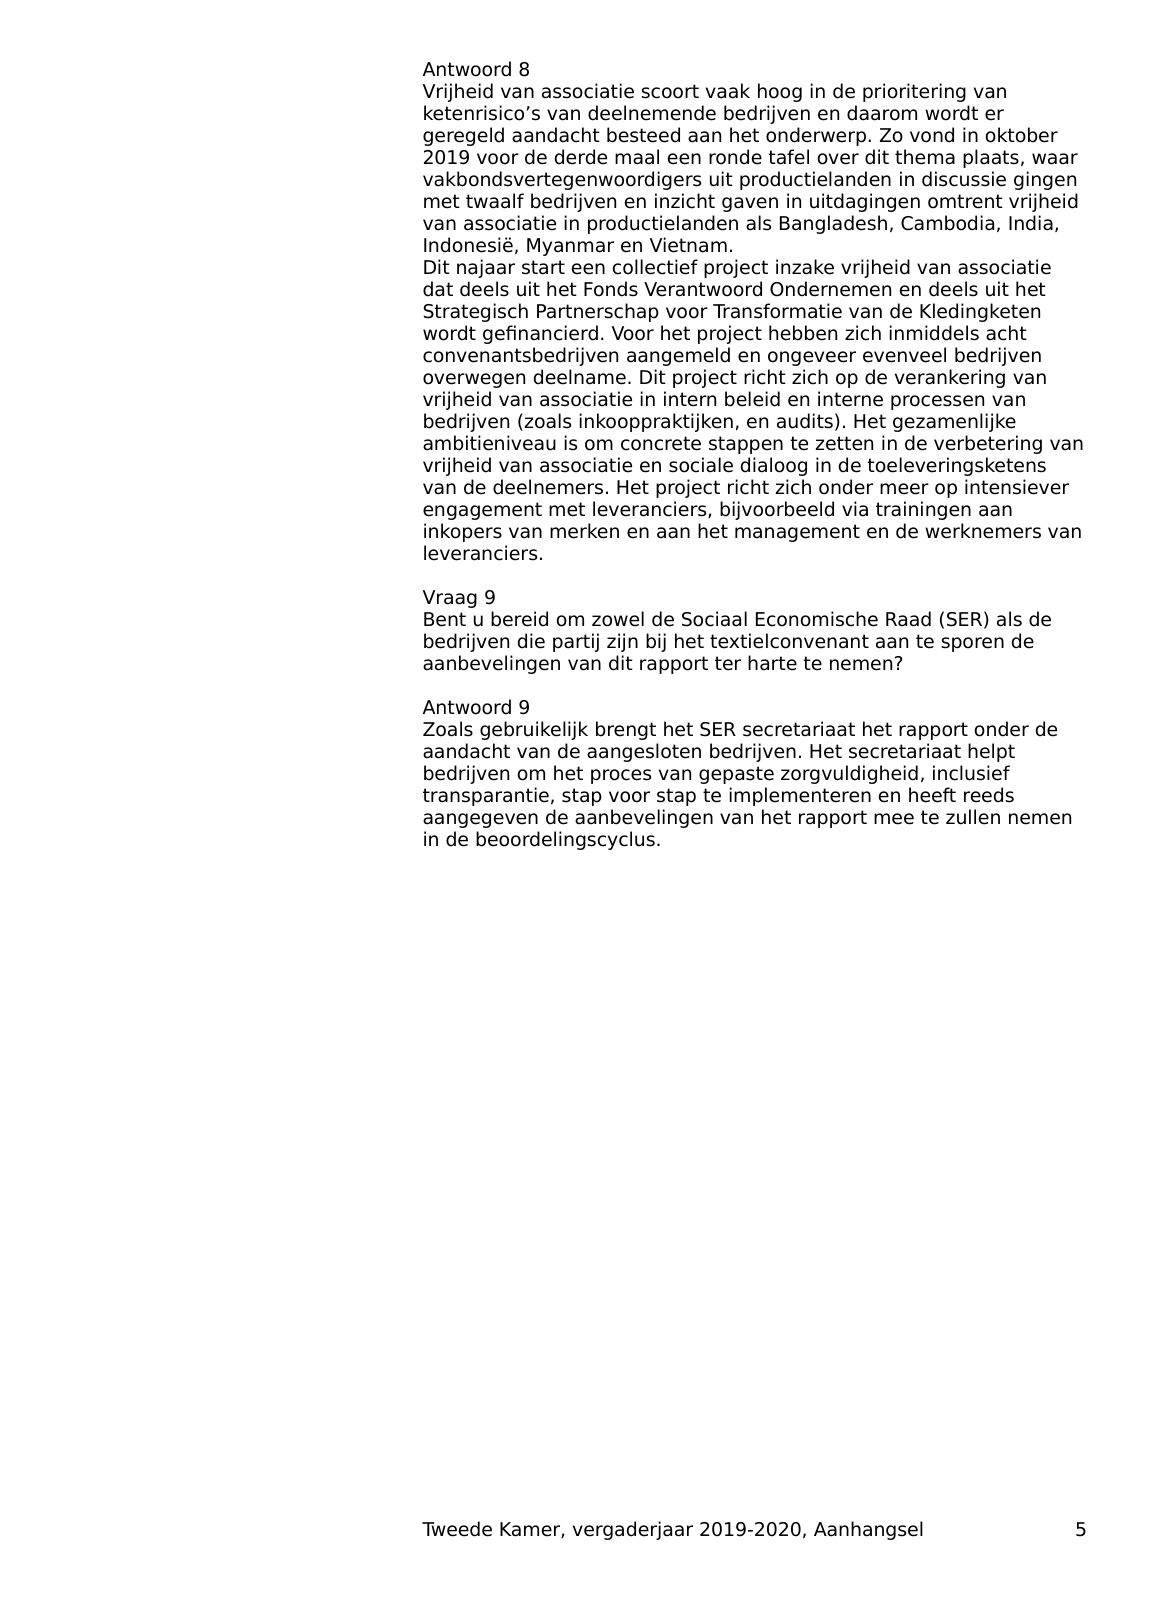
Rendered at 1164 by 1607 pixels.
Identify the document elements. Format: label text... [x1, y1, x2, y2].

text Dit najaar start een collectief project inzake vrijheid van associatie dat deels uit het Fonds Verantwoord Ondernemen en deels uit het Strategisch Partnerschap voor Transformatie van de Kledingketen wordt gefinancierd. Voor het project hebben zich inmiddels acht convenantsbedrijven aangemeld en ongeveer evenveel bedrijven overwegen deelname. Dit project richt zich op de verankering van vrijheid van associatie in intern beleid en interne processen van bedrijven (zoals inkooppraktijken, en audits). Het gezamenlijke ambitieniveau is om concrete stappen te zetten in de verbetering van vrijheid van associatie en sociale dialoog in de toeleveringsketens van de deelnemers. Het project richt zich onder meer op intensiever engagement met leveranciers, bijvoorbeeld via trainingen aan inkopers van merken en aan het management en de werknemers van leveranciers. [422, 257, 1087, 564]
text Antwoord 8 [422, 59, 1087, 81]
text Vrijheid van associatie scoort vaak hoog in de prioritering van ketenrisico’s van deelnemende bedrijven en daarom wordt er geregeld aandacht besteed aan het onderwerp. Zo vond in oktober 2019 voor de derde maal een ronde tafel over dit thema plaats, waar vakbondsvertegenwoordigers uit productielanden in discussie gingen met twaalf bedrijven en inzicht gaven in uitdagingen omtrent vrijheid van associatie in productielanden als Bangladesh, Cambodia, India, Indonesië, Myanmar en Vietnam. [422, 81, 1087, 257]
text Bent u bereid om zowel de Sociaal Economische Raad (SER) als de bedrijven die partij zijn bij het textielconvenant aan te sporen de aanbevelingen van dit rapport ter harte te nemen? [422, 609, 1087, 675]
text Zoals gebruikelijk brengt het SER secretariaat het rapport onder de aandacht van de aangesloten bedrijven. Het secretariaat helpt bedrijven om het proces van gepaste zorgvuldigheid, inclusief transparantie, stap voor stap te implementeren en heeft reeds aangegeven de aanbevelingen van het rapport mee te zullen nemen in de beoordelingscyclus. [422, 719, 1087, 851]
text Antwoord 9 [422, 697, 1087, 719]
text Vraag 9 [422, 587, 1087, 609]
